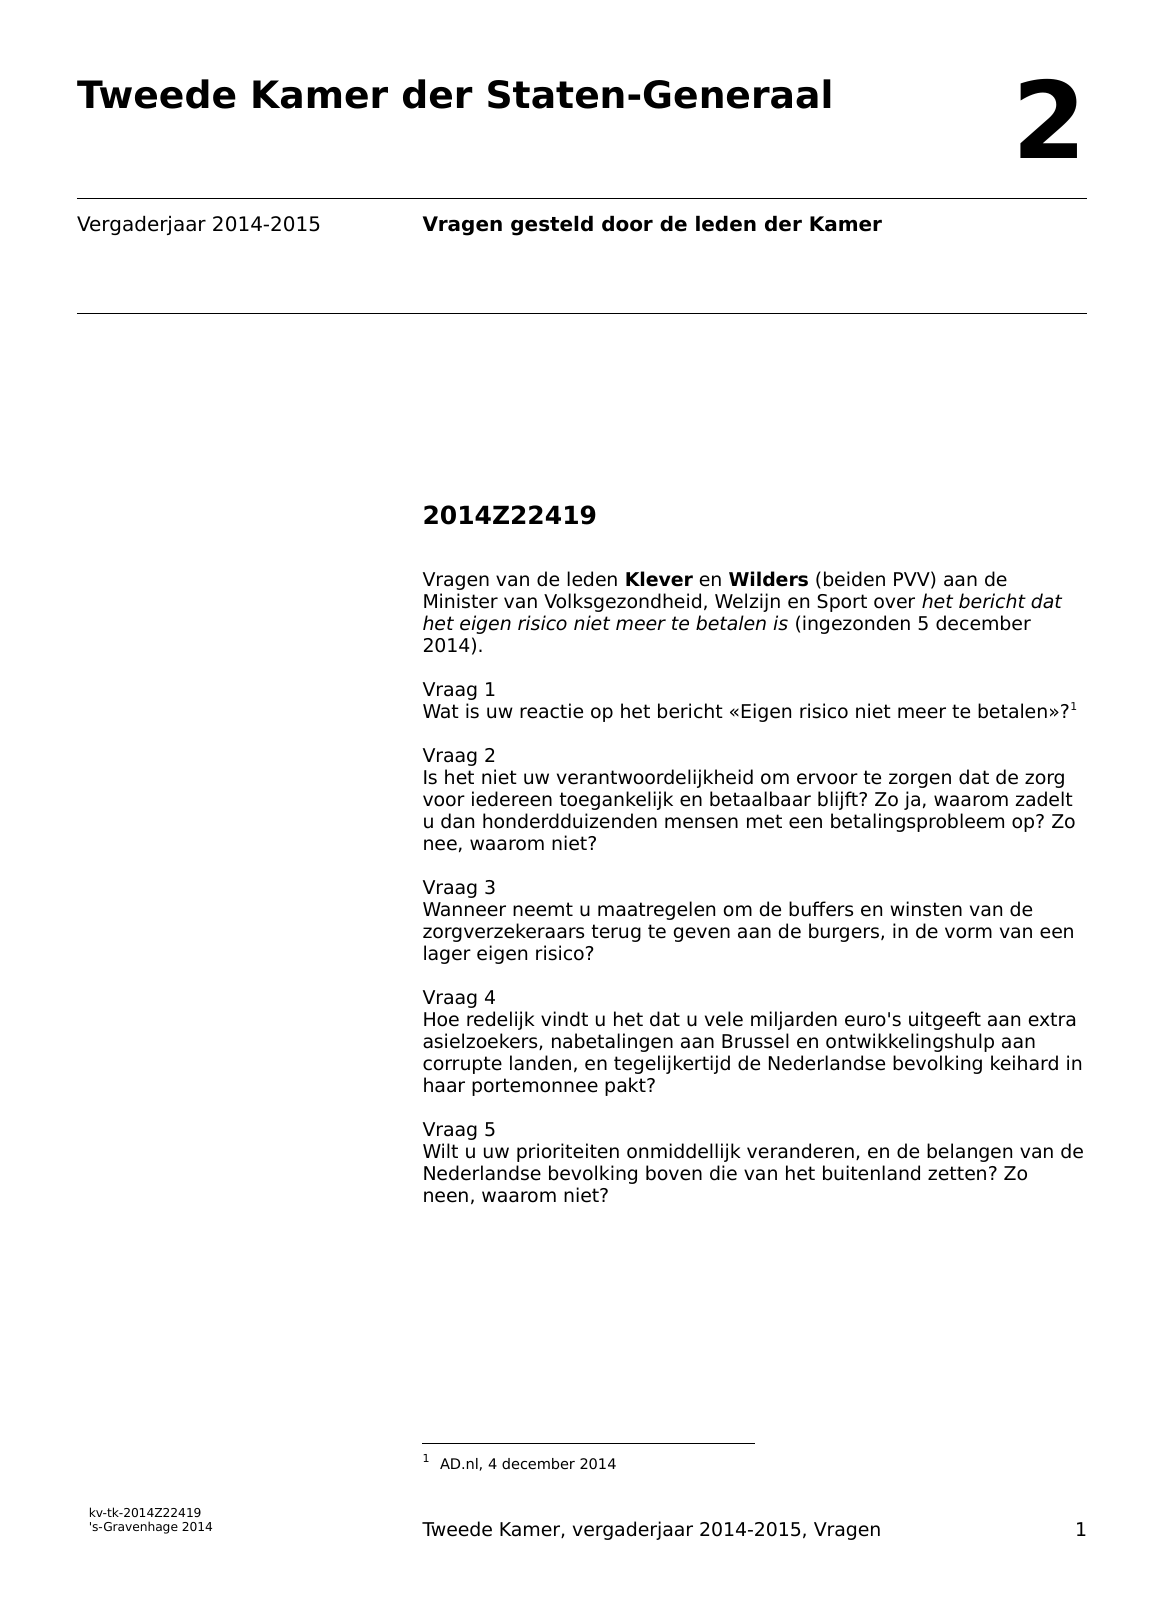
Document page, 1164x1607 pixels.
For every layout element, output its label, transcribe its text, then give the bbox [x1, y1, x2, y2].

text Wilt u uw prioriteiten onmiddellijk veranderen, en de belangen van de Nederlandse bevolking boven die van het buitenland zetten? Zo neen, waarom niet? [422, 1141, 1087, 1207]
text Wanneer neemt u maatregelen om de buffers en winsten van de zorgverzekeraars terug te geven aan de burgers, in de vorm van een lager eigen risico? [422, 899, 1087, 965]
text 's-Gravenhage 2014 [88, 1520, 323, 1534]
table_header 2 [886, 59, 1087, 198]
text Is het niet uw verantwoordelijkheid om ervoor te zorgen dat de zorg voor iedereen toegankelijk en betaalbaar blijft? Zo ja, waarom zadelt u dan honderdduizenden mensen met een betalingsprobleem op? Zo nee, waarom niet? [422, 767, 1087, 855]
text Vraag 2 [422, 745, 1087, 767]
table_header Tweede Kamer der Staten-Generaal [77, 59, 886, 198]
text Vraag 3 [422, 877, 1087, 899]
text Vraag 4 [422, 987, 1087, 1009]
text Hoe redelijk vindt u het dat u vele miljarden euro's uitgeeft aan extra asielzoekers, nabetalingen aan Brussel en ontwikkelingshulp aan corrupte landen, en tegelijkertijd de Nederlandse bevolking keihard in haar portemonnee pakt? [422, 1009, 1087, 1097]
text Vragen van de leden Klever en Wilders (beiden PVV) aan de Minister van Volksgezondheid, Welzijn en Sport over het bericht dat het eigen risico niet meer te betalen is (ingezonden 5 december 2014). [422, 569, 1087, 657]
text 2014Z22419 [422, 501, 1087, 531]
table_cell Vergaderjaar 2014-2015 [77, 199, 422, 313]
text AD.nl, 4 december 2014 [422, 1452, 1087, 1474]
table_cell Vragen gesteld door de leden der Kamer [422, 199, 1087, 313]
text Vraag 5 [422, 1119, 1087, 1141]
text Vraag 1 [422, 679, 1087, 701]
text Wat is uw reactie op het bericht «Eigen risico niet meer te betalen»? [422, 701, 1087, 723]
text kv-tk-2014Z22419 [88, 1506, 323, 1520]
